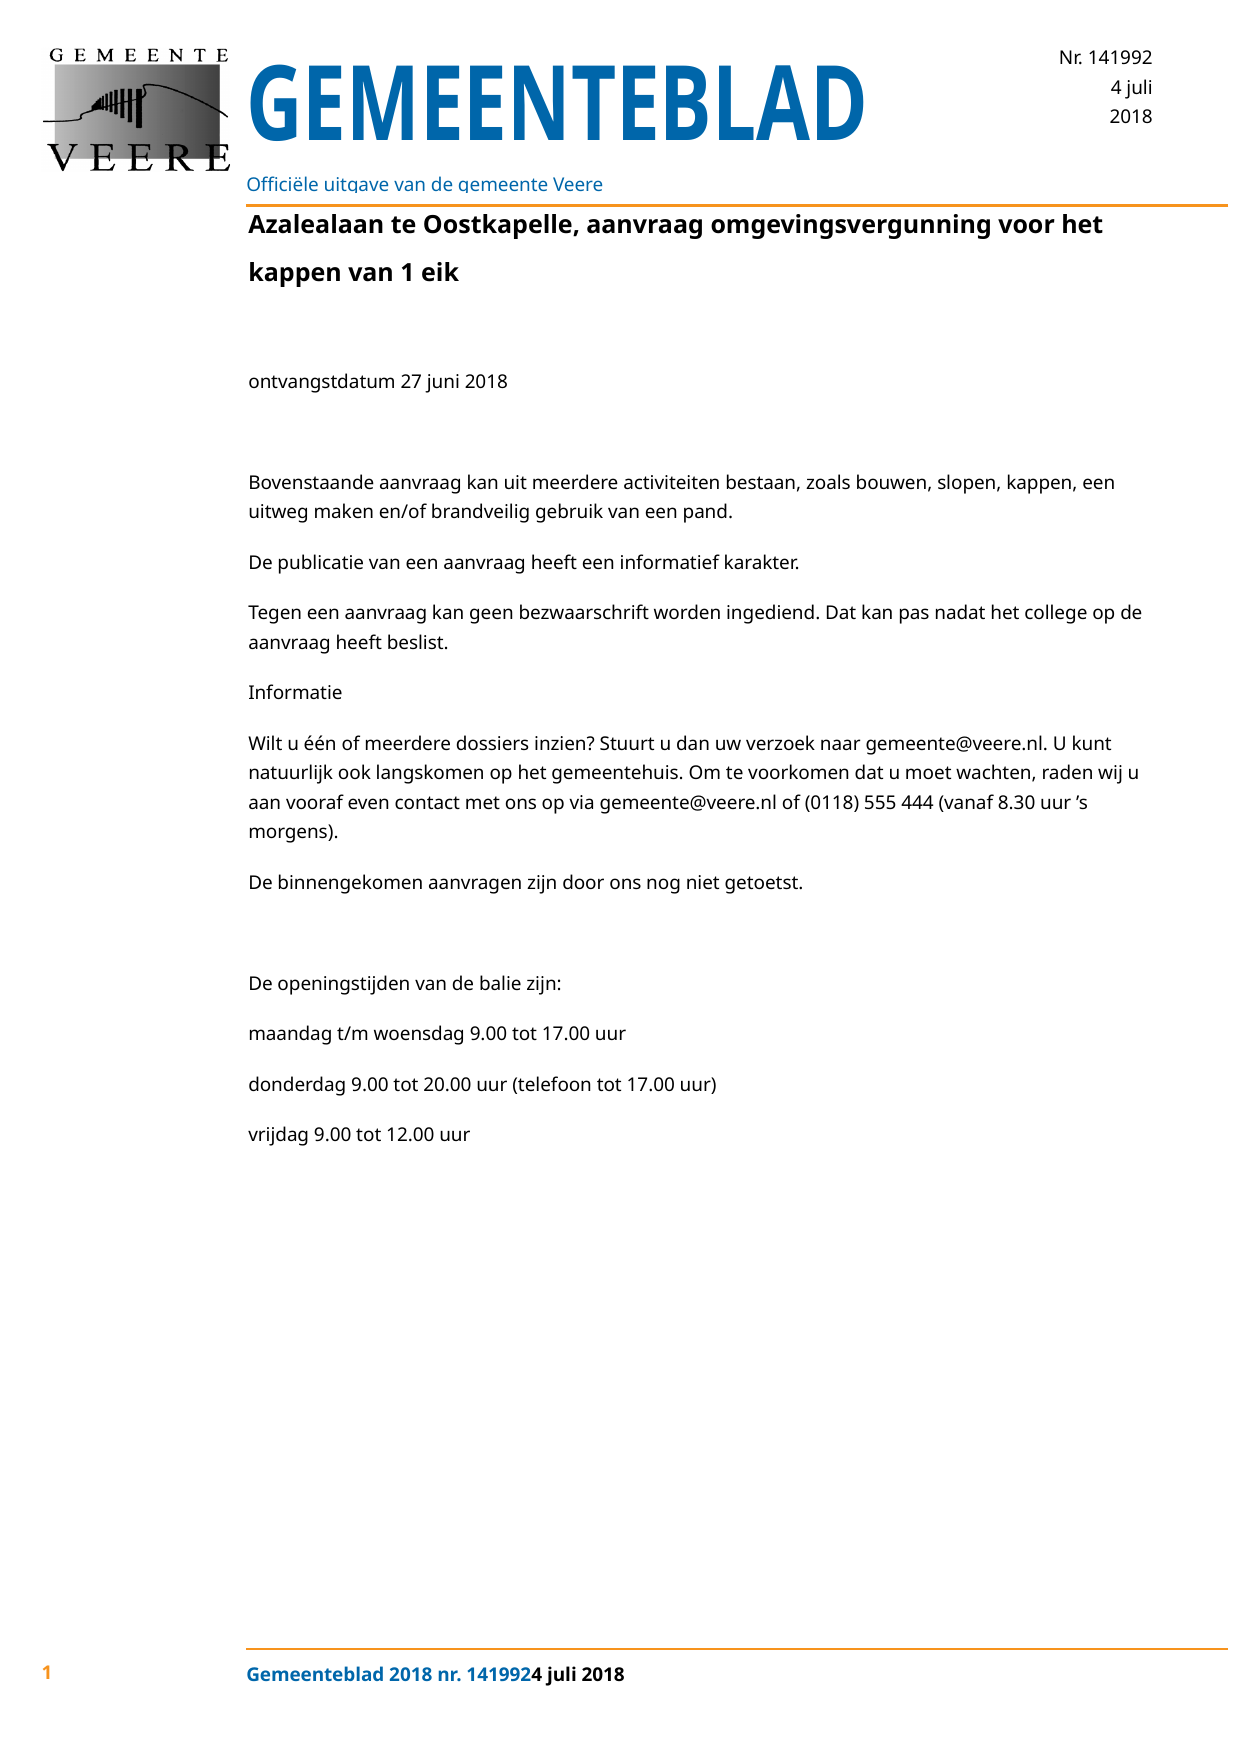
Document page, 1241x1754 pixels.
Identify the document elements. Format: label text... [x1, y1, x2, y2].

text donderdag 9.00 tot 20.00 uur (telefoon tot 17.00 uur) [248, 1071, 1152, 1097]
text De binnengekomen aanvragen zijn door ons nog niet getoetst. [248, 869, 1152, 895]
text Azalealaan te Oostkapelle, aanvraag omgevingsvergunning voor het kappen van 1 eik [248, 207, 1152, 288]
picture [41, 47, 231, 172]
text Tegen een aanvraag kan geen bezwaarschrift worden ingediend. Dat kan pas nadat het college op de aanvraag heeft beslist. [248, 599, 1152, 655]
text De openingstijden van de balie zijn: [248, 970, 1152, 996]
text Bovenstaande aanvraag kan uit meerdere activiteiten bestaan, zoals bouwen, slopen, kappen, een uitweg maken en/of brandveilig gebruik van een pand. [248, 469, 1152, 524]
text Wilt u één of meerdere dossiers inzien? Stuurt u dan uw verzoek naar gemeente@veere.nl. U kunt natuurlijk ook langskomen op het gemeentehuis. Om te voorkomen dat u moet wachten, raden wij u aan vooraf even contact met ons op via gemeente@veere.nl of (0118) 555 444 (vanaf 8.30 uur ’s morgens). [248, 730, 1152, 844]
text Informatie [248, 679, 1152, 705]
text vrijdag 9.00 tot 12.00 uur [248, 1121, 1152, 1147]
text ontvangstdatum 27 juni 2018 [248, 368, 1152, 394]
text De publicatie van een aanvraag heeft een informatief karakter. [248, 549, 1152, 575]
text maandag t/m woensdag 9.00 tot 17.00 uur [248, 1020, 1152, 1046]
